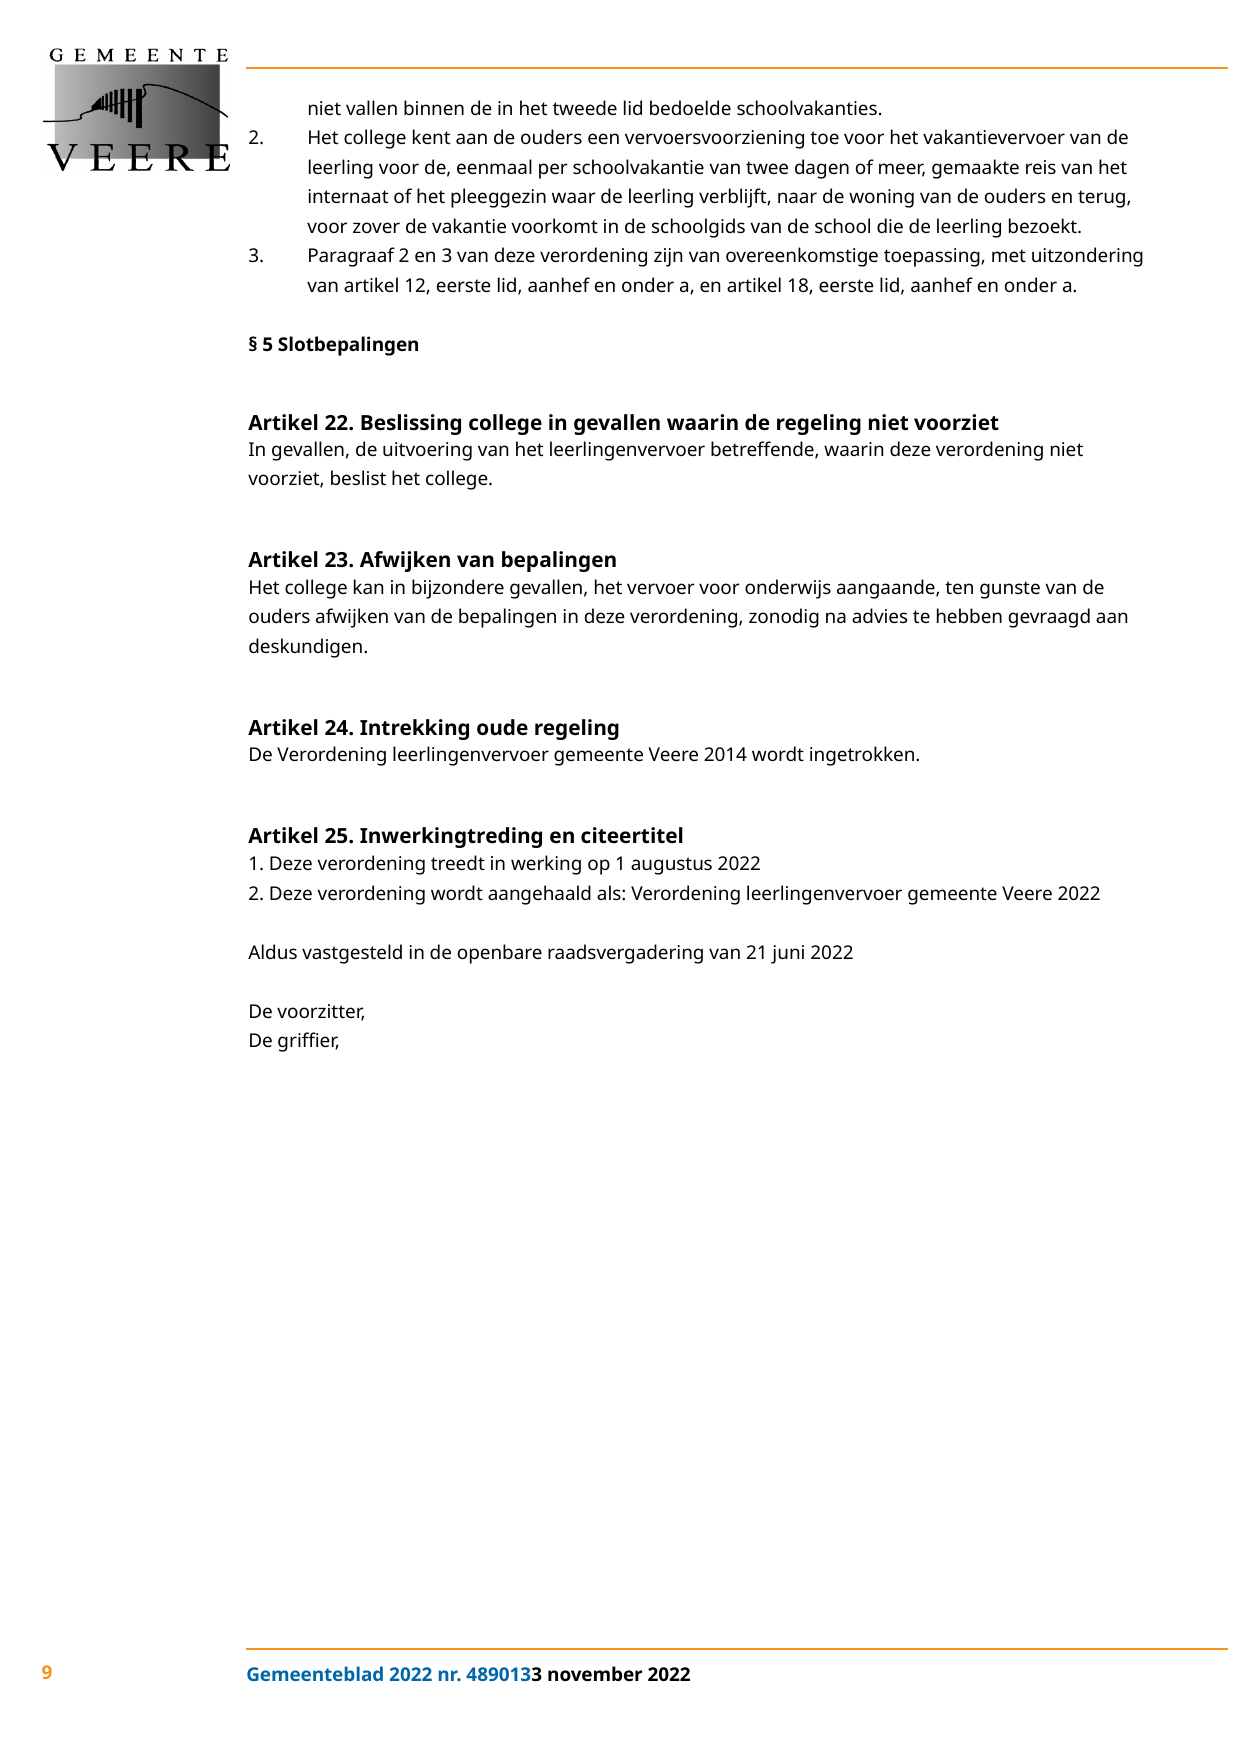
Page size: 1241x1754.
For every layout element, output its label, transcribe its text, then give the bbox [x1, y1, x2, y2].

text Artikel 23. Afwijken van bepalingen [248, 546, 1152, 574]
text Artikel 24. Intrekking oude regeling [248, 713, 1152, 742]
text Aldus vastgesteld in de openbare raadsvergadering van 21 juni 2022 [248, 939, 1152, 964]
text Artikel 22. Beslissing college in gevallen waarin de regeling niet voorziet [248, 408, 1152, 436]
text De voorzitter, [248, 998, 1152, 1024]
text De griffier, [248, 1028, 1152, 1053]
list Het college kent aan de ouders een vervoersvoorziening toe voor het vakantievervoer van de leerling voor de, eenmaal per schoolvakantie van twee dagen of meer, gemaakte reis van het internaat of het pleeggezin waar de leerling verblijft, naar de woning van de ouders en terug, voor zover de vakantie voorkomt in de schoolgids van de school die de leerling bezoekt. [248, 124, 1152, 239]
text Het college kan in bijzondere gevallen, het vervoer voor onderwijs aangaande, ten gunste van de ouders afwijken van de bepalingen in deze verordening, zonodig na advies te hebben gevraagd aan deskundigen. [248, 574, 1152, 659]
text In gevallen, de uitvoering van het leerlingenvervoer betreffende, waarin deze verordening niet voorziet, beslist het college. [248, 436, 1152, 491]
text § 5 Slotbepalingen [248, 331, 1152, 357]
list Paragraaf 2 en 3 van deze verordening zijn van overeenkomstige toepassing, met uitzondering van artikel 12, eerste lid, aanhef en onder a, en artikel 18, eerste lid, aanhef en onder a. [248, 243, 1152, 298]
text Artikel 25. Inwerkingtreding en citeertitel [248, 822, 1152, 850]
picture [41, 47, 231, 172]
list niet vallen binnen de in het tweede lid bedoelde schoolvakanties. [248, 95, 1152, 121]
text 2. Deze verordening wordt aangehaald als: Verordening leerlingenvervoer gemeente Veere 2022 [248, 880, 1152, 905]
text 1. Deze verordening treedt in werking op 1 augustus 2022 [248, 850, 1152, 876]
text De Verordening leerlingenvervoer gemeente Veere 2014 wordt ingetrokken. [248, 742, 1152, 767]
